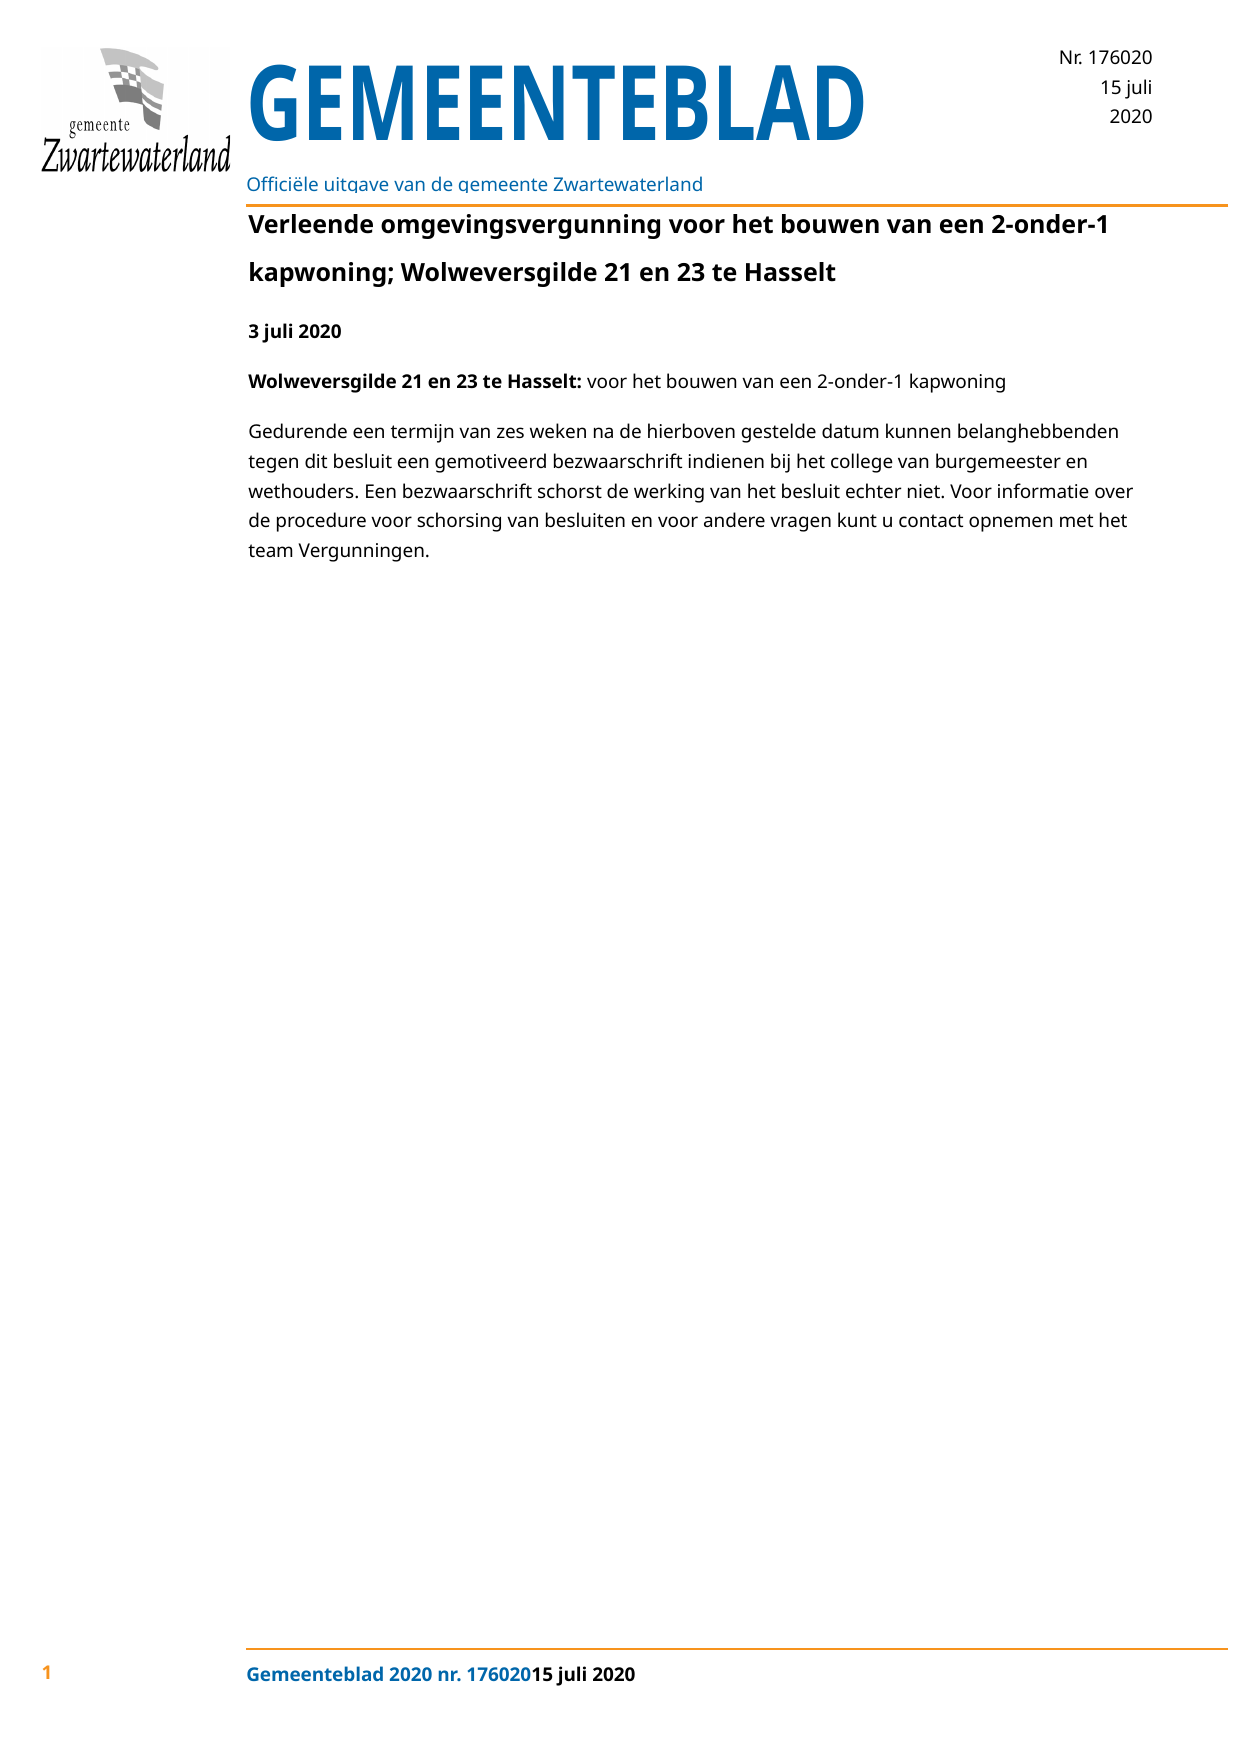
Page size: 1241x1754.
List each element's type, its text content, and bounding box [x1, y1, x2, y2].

text Wolweversgilde 21 en 23 te Hasselt: voor het bouwen van een 2-onder-1 kapwoning [248, 368, 1152, 394]
text Verleende omgevingsvergunning voor het bouwen van een 2-onder-1 kapwoning; Wolweversgilde 21 en 23 te Hasselt [248, 207, 1152, 288]
text 3 juli 2020 [248, 318, 1152, 344]
picture [41, 47, 231, 172]
text Gedurende een termijn van zes weken na de hierboven gestelde datum kunnen belanghebbenden tegen dit besluit een gemotiveerd bezwaarschrift indienen bij het college van burgemeester en wethouders. Een bezwaarschrift schorst de werking van het besluit echter niet. Voor informatie over de procedure voor schorsing van besluiten en voor andere vragen kunt u contact opnemen met het team Vergunningen. [248, 419, 1152, 563]
